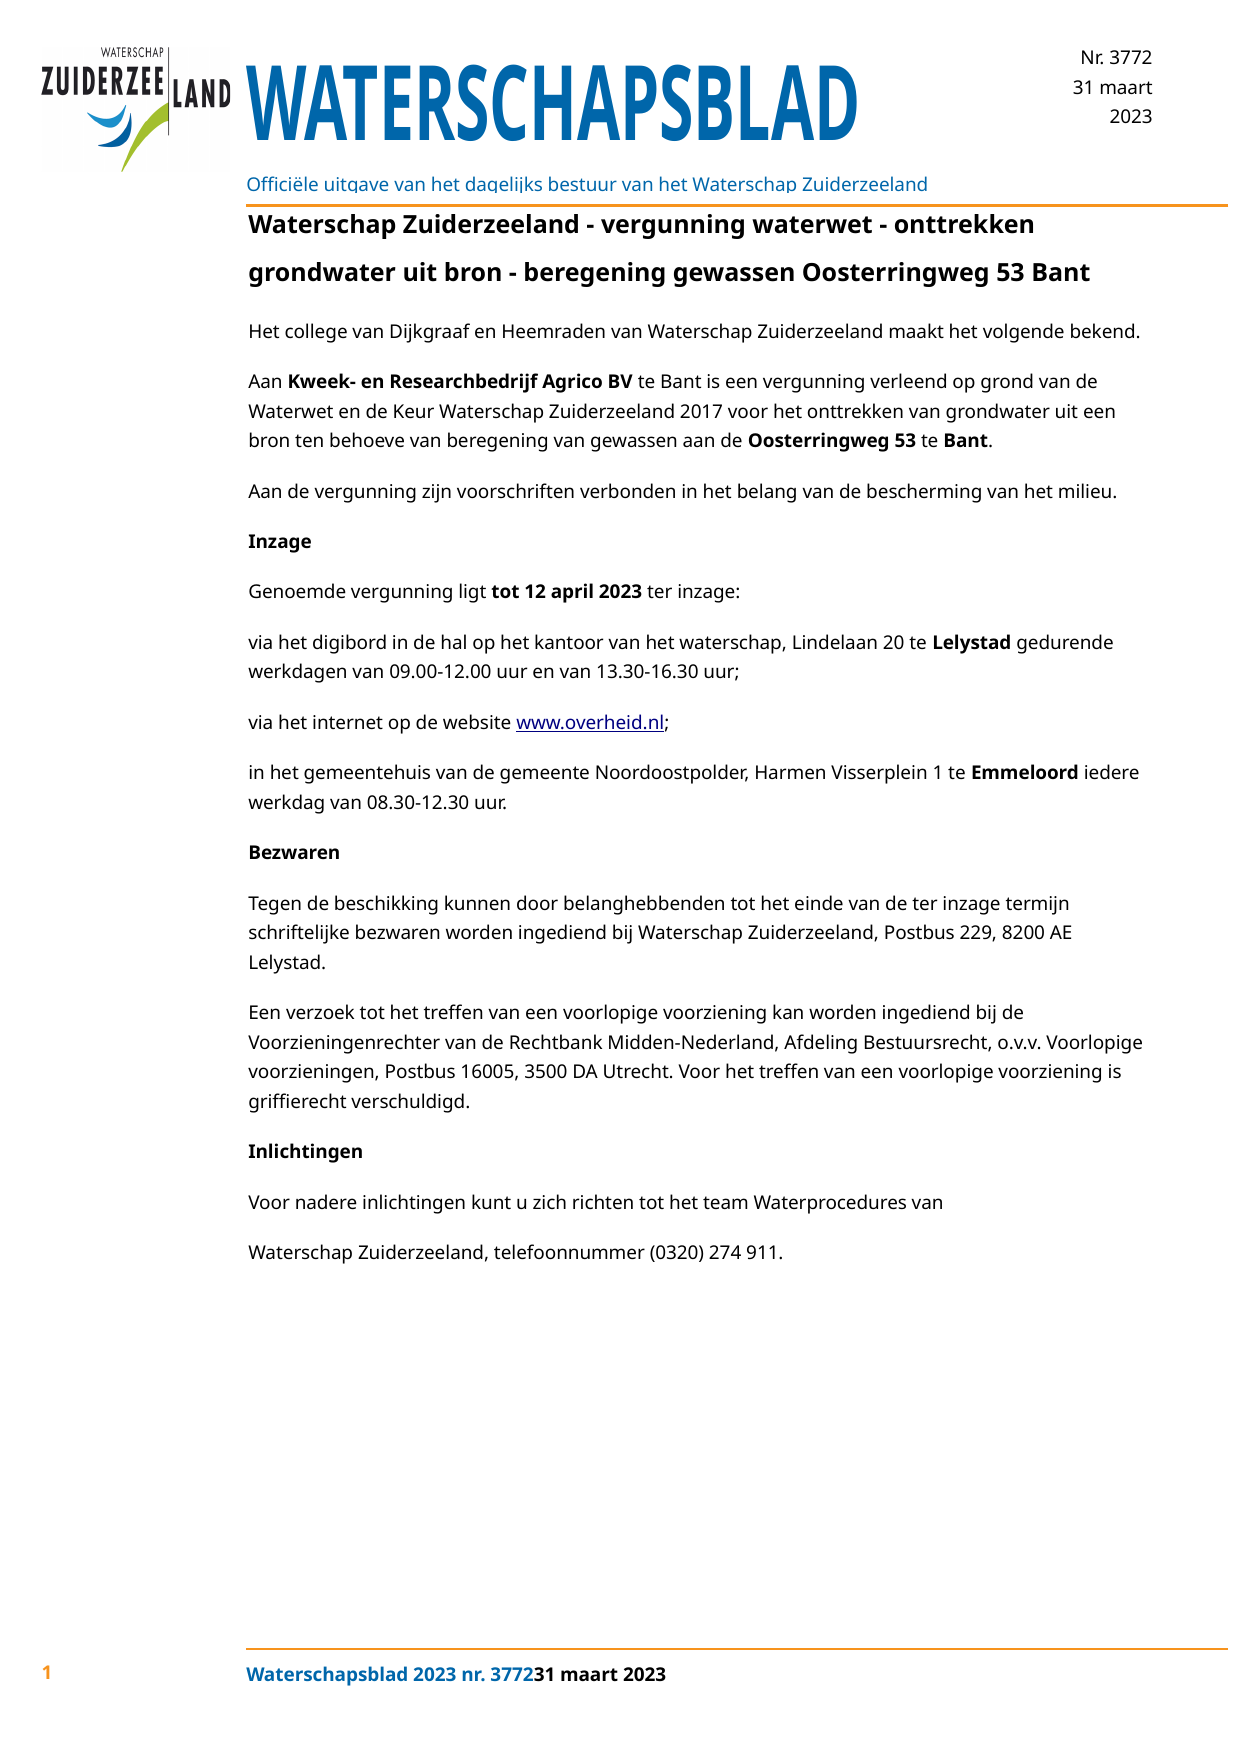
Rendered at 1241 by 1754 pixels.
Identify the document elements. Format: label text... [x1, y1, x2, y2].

text Aan de vergunning zijn voorschriften verbonden in het belang van de bescherming van het milieu. [248, 478, 1152, 504]
text Het college van Dijkgraaf en Heemraden van Waterschap Zuiderzeeland maakt het volgende bekend. [248, 318, 1152, 344]
text in het gemeentehuis van de gemeente Noordoostpolder, Harmen Visserplein 1 te Emmeloord iedere werkdag van 08.30-12.30 uur. [248, 759, 1152, 815]
text Bezwaren [248, 839, 1152, 865]
text via het digibord in de hal op het kantoor van het waterschap, Lindelaan 20 te Lelystad gedurende werkdagen van 09.00-12.00 uur en van 13.30-16.30 uur; [248, 629, 1152, 684]
text Inzage [248, 528, 1152, 554]
picture [41, 47, 231, 172]
text Waterschap Zuiderzeeland, telefoonnummer (0320) 274 911. [248, 1239, 1152, 1265]
text Tegen de beschikking kunnen door belanghebbenden tot het einde van de ter inzage termijn schriftelijke bezwaren worden ingediend bij Waterschap Zuiderzeeland, Postbus 229, 8200 AE Lelystad. [248, 890, 1152, 975]
text via het internet op de website www.overheid.nl; [248, 709, 1152, 735]
text Genoemde vergunning ligt tot 12 april 2023 ter inzage: [248, 579, 1152, 604]
text Waterschap Zuiderzeeland - vergunning waterwet - onttrekken grondwater uit bron - beregening gewassen Oosterringweg 53 Bant [248, 207, 1152, 288]
text Inlichtingen [248, 1139, 1152, 1164]
text Aan Kweek- en Researchbedrijf Agrico BV te Bant is een vergunning verleend op grond van de Waterwet en de Keur Waterschap Zuiderzeeland 2017 voor het onttrekken van grondwater uit een bron ten behoeve van beregening van gewassen aan de Oosterringweg 53 te Bant. [248, 368, 1152, 453]
text Een verzoek tot het treffen van een voorlopige voorziening kan worden ingediend bij de Voorzieningenrechter van de Rechtbank Midden-Nederland, Afdeling Bestuursrecht, o.v.v. Voorlopige voorzieningen, Postbus 16005, 3500 DA Utrecht. Voor het treffen van een voorlopige voorziening is griffierecht verschuldigd. [248, 999, 1152, 1114]
text Voor nadere inlichtingen kunt u zich richten tot het team Waterprocedures van [248, 1189, 1152, 1215]
